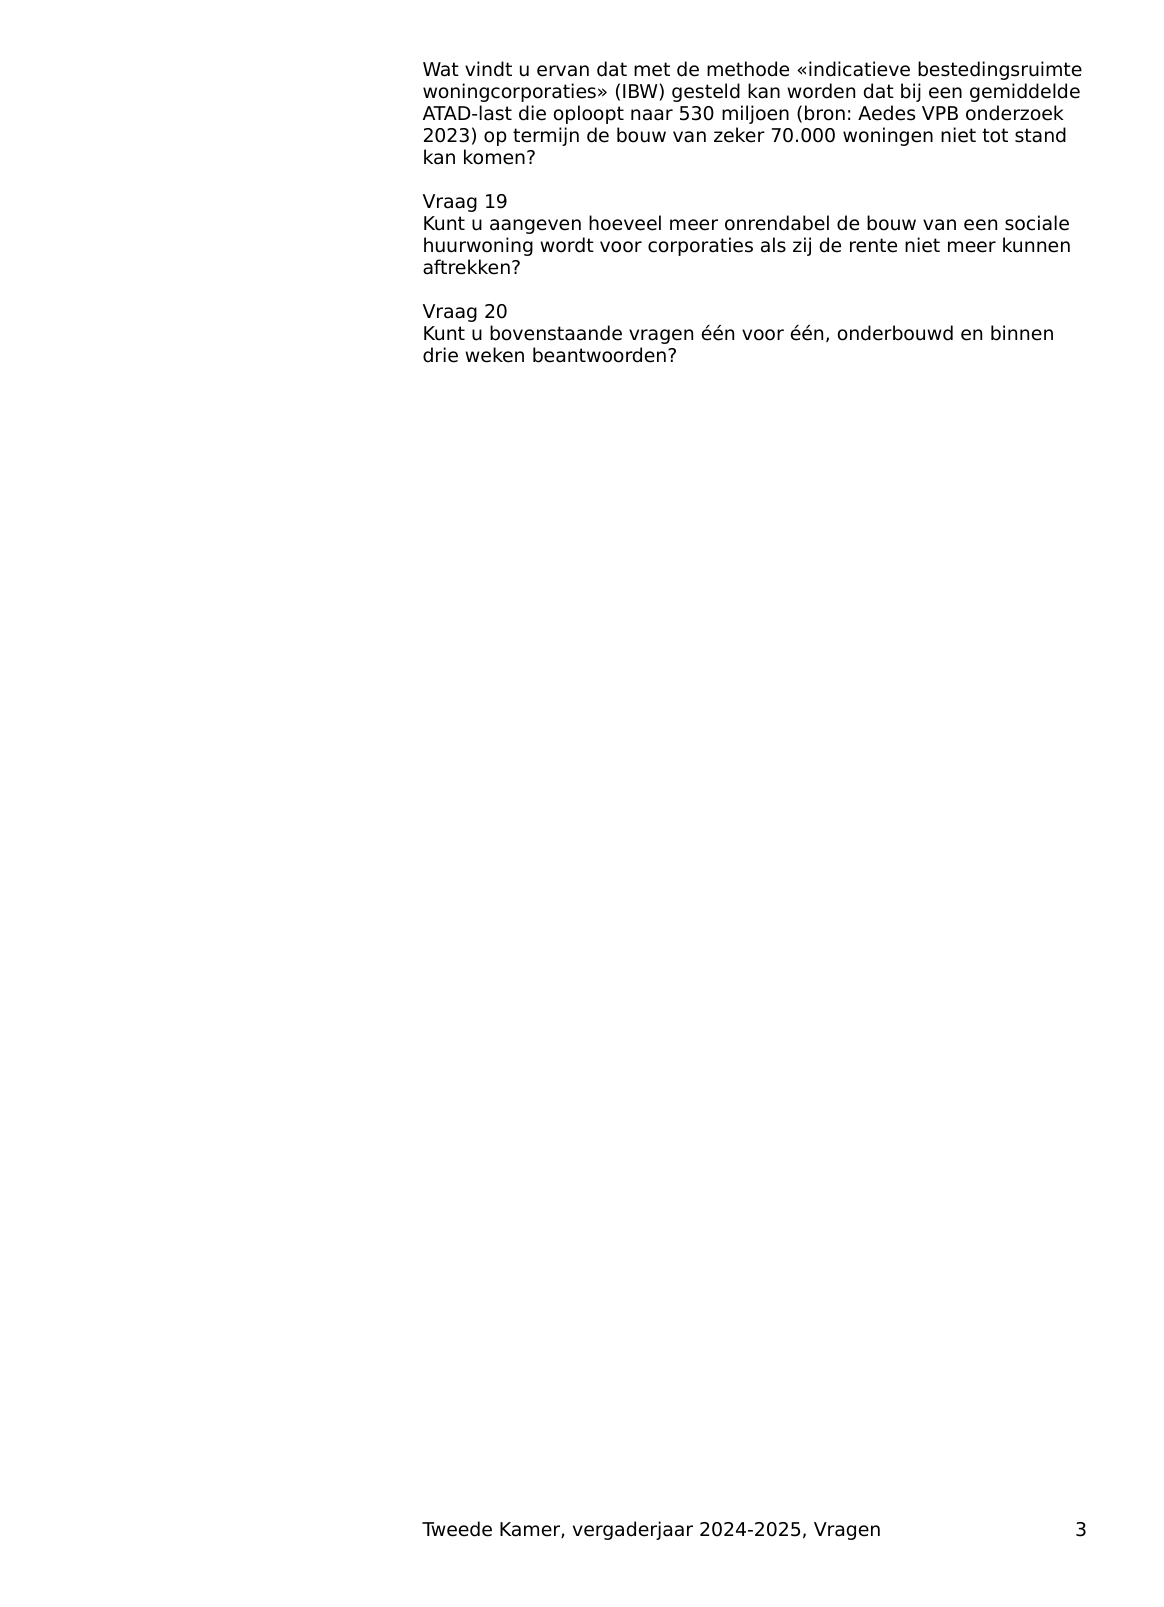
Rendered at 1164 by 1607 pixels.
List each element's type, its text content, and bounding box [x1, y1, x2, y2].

text Wat vindt u ervan dat met de methode «indicatieve bestedingsruimte woningcorporaties» (IBW) gesteld kan worden dat bij een gemiddelde ATAD-last die oploopt naar 530 miljoen (bron: Aedes VPB onderzoek 2023) op termijn de bouw van zeker 70.000 woningen niet tot stand kan komen? [422, 59, 1087, 169]
text Vraag 20 [422, 301, 1087, 323]
text Kunt u aangeven hoeveel meer onrendabel de bouw van een sociale huurwoning wordt voor corporaties als zij de rente niet meer kunnen aftrekken? [422, 213, 1087, 279]
text Vraag 19 [422, 191, 1087, 213]
text Kunt u bovenstaande vragen één voor één, onderbouwd en binnen drie weken beantwoorden? [422, 323, 1087, 367]
